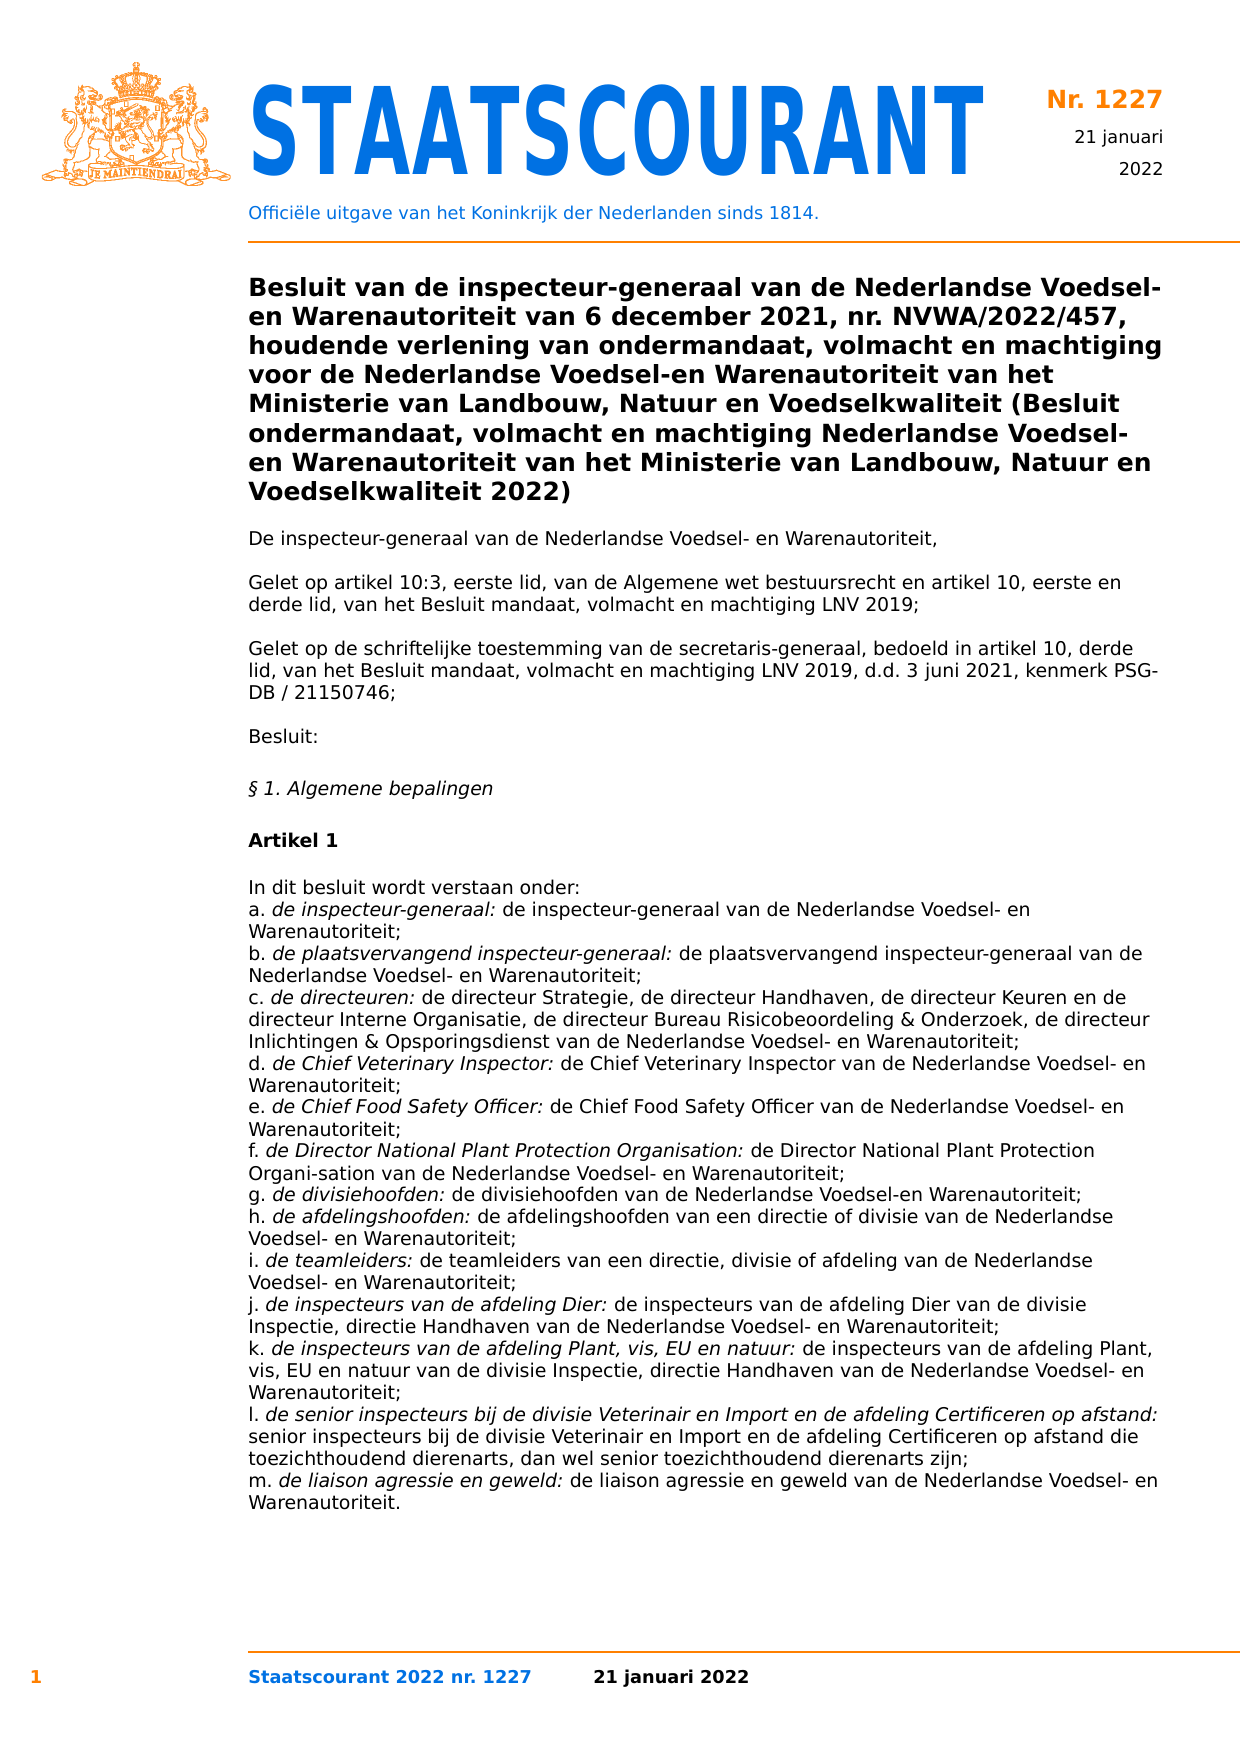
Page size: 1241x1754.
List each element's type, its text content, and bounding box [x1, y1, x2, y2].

subtitle Artikel 1 [248, 830, 1163, 852]
text j. de inspecteurs van de afdeling Dier: de inspecteurs van de afdeling Dier van de divisie Inspectie, directie Handhaven van de Nederlandse Voedsel- en Warenautoriteit; [248, 1294, 1163, 1338]
text g. de divisiehoofden: de divisiehoofden van de Nederlandse Voedsel-en Warenautoriteit; [248, 1184, 1163, 1206]
subtitle Besluit van de inspecteur-generaal van de Nederlandse Voedsel- en Warenautoriteit van 6 december 2021, nr. NVWA/2022/457, houdende verlening van ondermandaat, volmacht en machtiging voor de Nederlandse Voedsel-en Warenautoriteit van het Ministerie van Landbouw, Natuur en Voedselkwaliteit (Besluit ondermandaat, volmacht en machtiging Nederlandse Voedsel- en Warenautoriteit van het Ministerie van Landbouw, Natuur en Voedselkwaliteit 2022) [248, 273, 1163, 506]
text m. de liaison agressie en geweld: de liaison agressie en geweld van de Nederlandse Voedsel- en Warenautoriteit. [248, 1470, 1163, 1514]
text e. de Chief Food Safety Officer: de Chief Food Safety Officer van de Nederlandse Voedsel- en Warenautoriteit; [248, 1096, 1163, 1140]
text Gelet op de schriftelijke toestemming van de secretaris-generaal, bedoeld in artikel 10, derde lid, van het Besluit mandaat, volmacht en machtiging LNV 2019, d.d. 3 juni 2021, kenmerk PSG-DB / 21150746; [248, 638, 1163, 704]
subtitle § 1. Algemene bepalingen [248, 778, 1163, 800]
text d. de Chief Veterinary Inspector: de Chief Veterinary Inspector van de Nederlandse Voedsel- en Warenautoriteit; [248, 1052, 1163, 1096]
table_cell Officiële uitgave van het Koninkrijk der Nederlanden sinds 1814. [248, 203, 1240, 241]
table_header [25, 62, 248, 241]
text l. de senior inspecteurs bij de divisie Veterinair en Import en de afdeling Certificeren op afstand: senior inspecteurs bij de divisie Veterinair en Import en de afdeling Certificeren op afstand die toezichthoudend dierenarts, dan wel senior toezichthoudend dierenarts zijn; [248, 1404, 1163, 1470]
table_header STAATSCOURANT [248, 62, 998, 203]
picture [41, 62, 231, 186]
table_cell 21 januari [998, 121, 1240, 153]
text De inspecteur-generaal van de Nederlandse Voedsel- en Warenautoriteit, [248, 528, 1163, 550]
text Besluit: [248, 726, 1163, 748]
text b. de plaatsvervangend inspecteur-generaal: de plaatsvervangend inspecteur-generaal van de Nederlandse Voedsel- en Warenautoriteit; [248, 943, 1163, 987]
text i. de teamleiders: de teamleiders van een directie, divisie of afdeling van de Nederlandse Voedsel- en Warenautoriteit; [248, 1250, 1163, 1294]
text a. de inspecteur-generaal: de inspecteur-generaal van de Nederlandse Voedsel- en Warenautoriteit; [248, 899, 1163, 943]
text Gelet op artikel 10:3, eerste lid, van de Algemene wet bestuursrecht en artikel 10, eerste en derde lid, van het Besluit mandaat, volmacht en machtiging LNV 2019; [248, 572, 1163, 616]
table_cell 2022 [998, 153, 1240, 203]
text f. de Director National Plant Protection Organisation: de Director National Plant Protection Organi-sation van de Nederlandse Voedsel- en Warenautoriteit; [248, 1140, 1163, 1184]
text In dit besluit wordt verstaan onder: [248, 877, 1163, 899]
text h. de afdelingshoofden: de afdelingshoofden van een directie of divisie van de Nederlandse Voedsel- en Warenautoriteit; [248, 1206, 1163, 1250]
table_header Nr. 1227 [998, 62, 1240, 121]
text c. de directeuren: de directeur Strategie, de directeur Handhaven, de directeur Keuren en de directeur Interne Organisatie, de directeur Bureau Risicobeoordeling & Onderzoek, de directeur Inlichtingen & Opsporingsdienst van de Nederlandse Voedsel- en Warenautoriteit; [248, 987, 1163, 1052]
text k. de inspecteurs van de afdeling Plant, vis, EU en natuur: de inspecteurs van de afdeling Plant, vis, EU en natuur van de divisie Inspectie, directie Handhaven van de Nederlandse Voedsel- en Warenautoriteit; [248, 1338, 1163, 1404]
